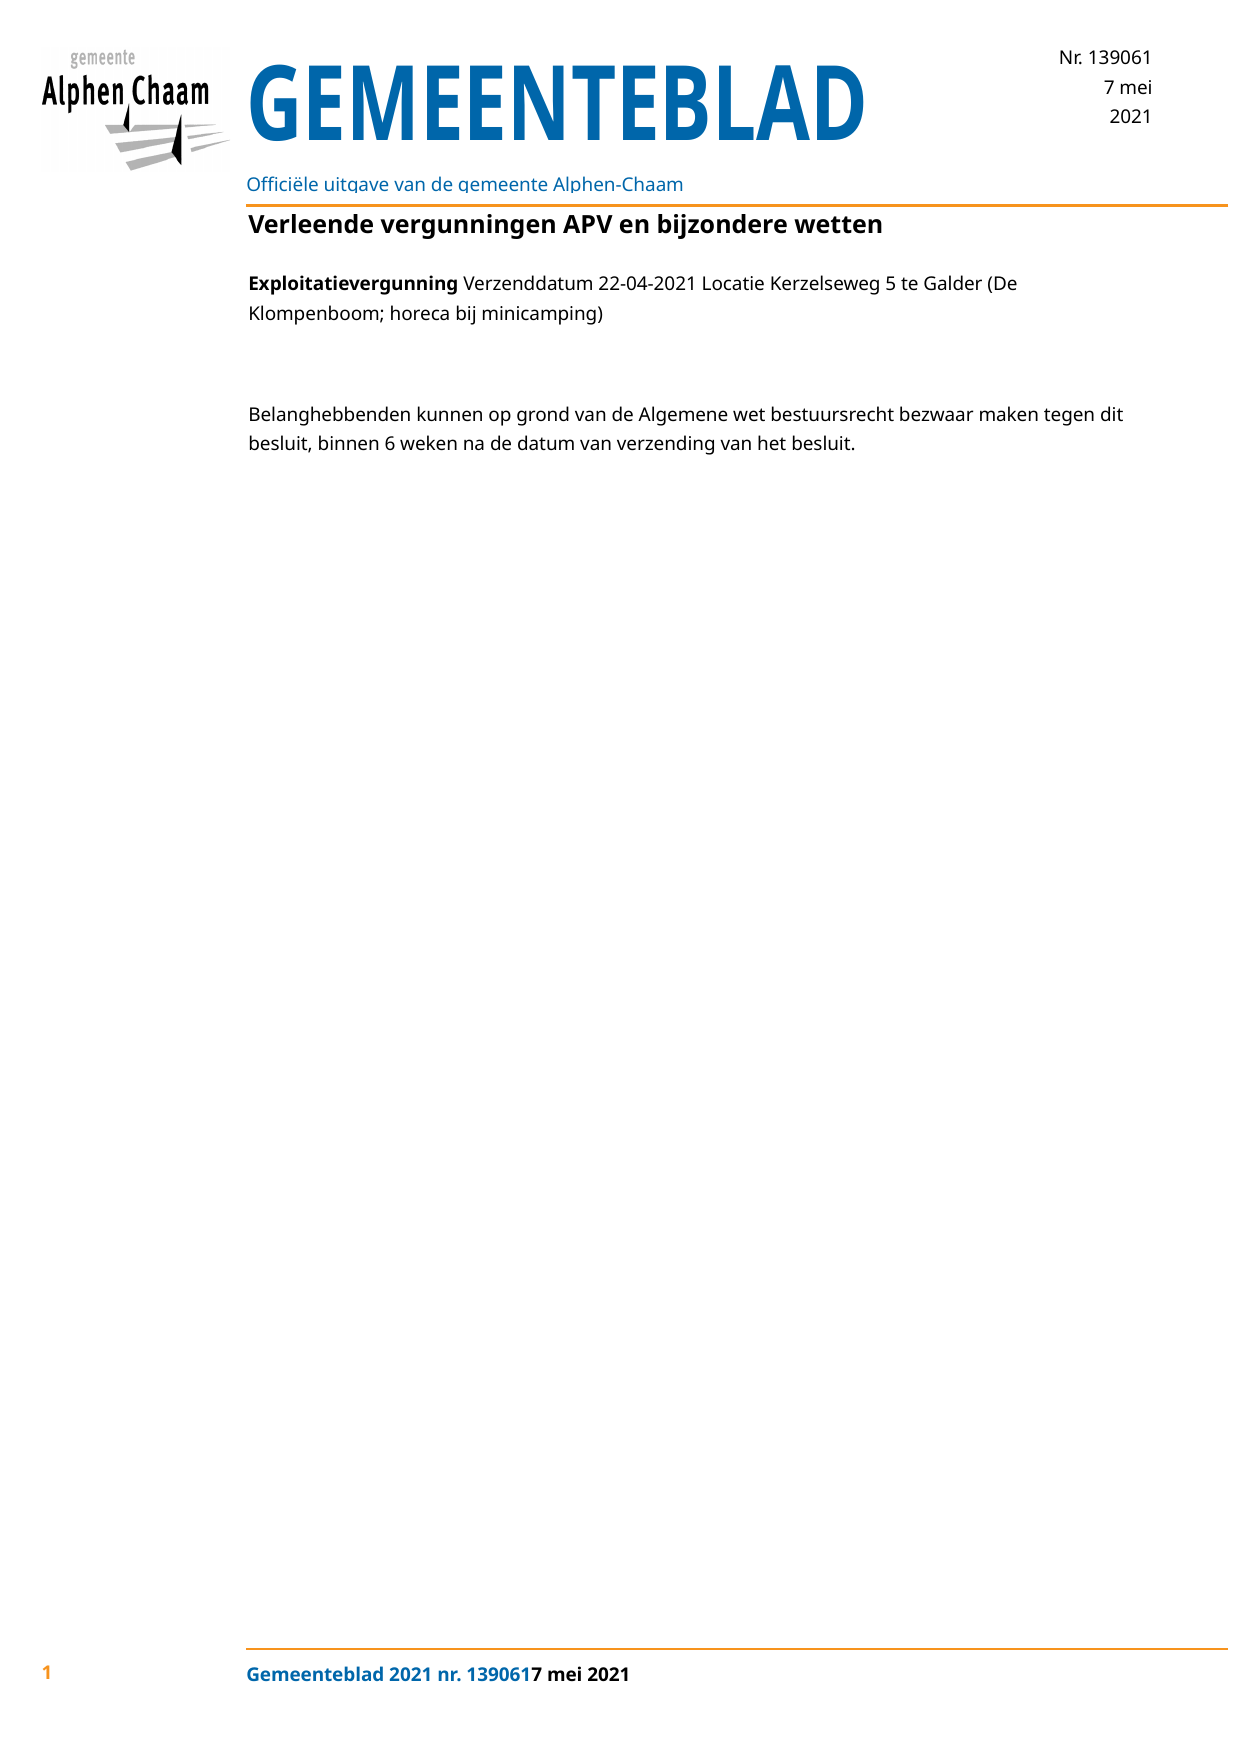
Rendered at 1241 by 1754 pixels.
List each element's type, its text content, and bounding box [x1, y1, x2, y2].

text Belanghebbenden kunnen op grond van de Algemene wet bestuursrecht bezwaar maken tegen dit besluit, binnen 6 weken na de datum van verzending van het besluit. [248, 401, 1152, 456]
picture [41, 47, 231, 172]
text Verleende vergunningen APV en bijzondere wetten [248, 207, 1152, 241]
text Exploitatievergunning Verzenddatum 22-04-2021 Locatie Kerzelseweg 5 te Galder (De Klompenboom; horeca bij minicamping) [248, 270, 1152, 326]
